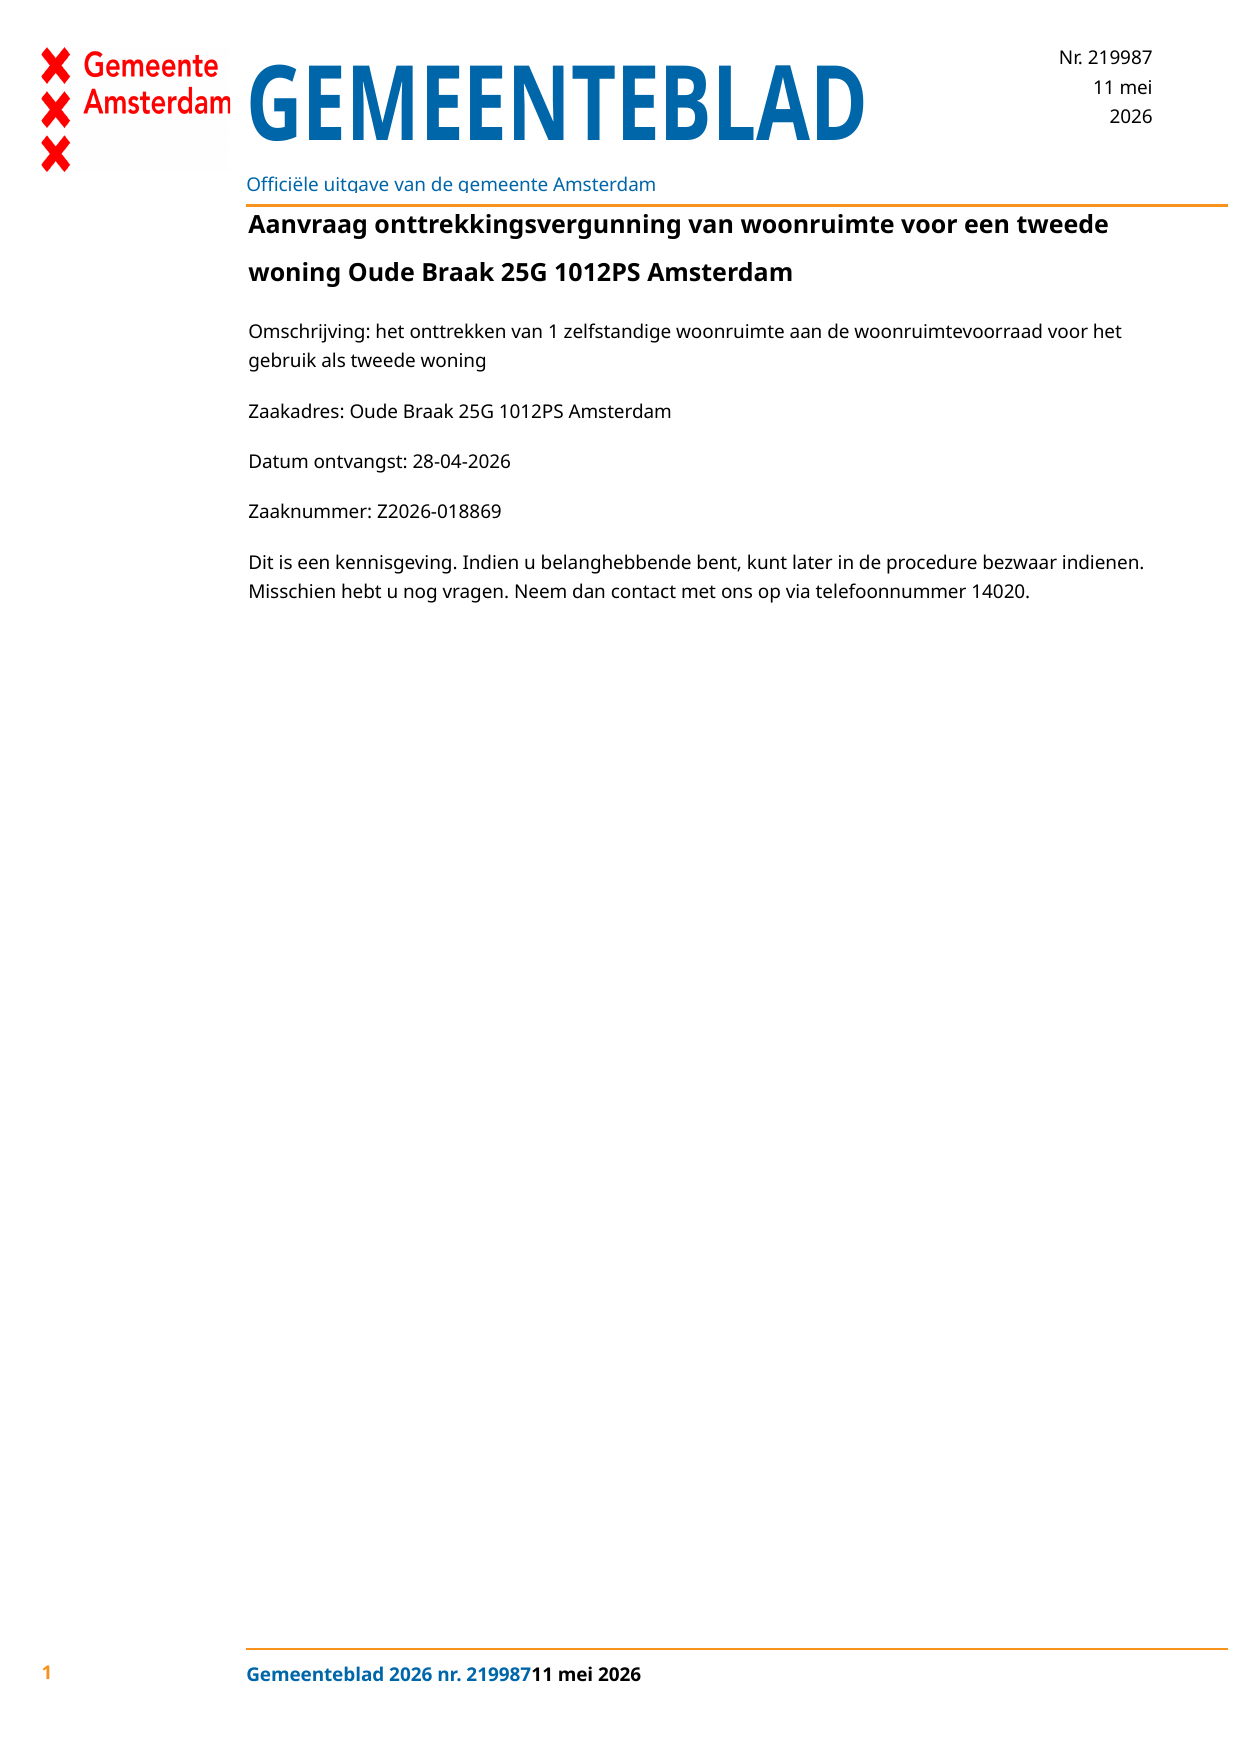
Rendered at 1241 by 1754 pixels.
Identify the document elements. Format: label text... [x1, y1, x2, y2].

text Zaakadres: Oude Braak 25G 1012PS Amsterdam [248, 398, 1152, 424]
text Zaaknummer: Z2026-018869 [248, 499, 1152, 524]
text Datum ontvangst: 28-04-2026 [248, 448, 1152, 474]
picture [41, 47, 231, 172]
text Omschrijving: het onttrekken van 1 zelfstandige woonruimte aan de woonruimtevoorraad voor het gebruik als tweede woning [248, 318, 1152, 373]
text Dit is een kennisgeving. Indien u belanghebbende bent, kunt later in de procedure bezwaar indienen. Misschien hebt u nog vragen. Neem dan contact met ons op via telefoonnummer 14020. [248, 549, 1152, 604]
text Aanvraag onttrekkingsvergunning van woonruimte voor een tweede woning Oude Braak 25G 1012PS Amsterdam [248, 207, 1152, 288]
